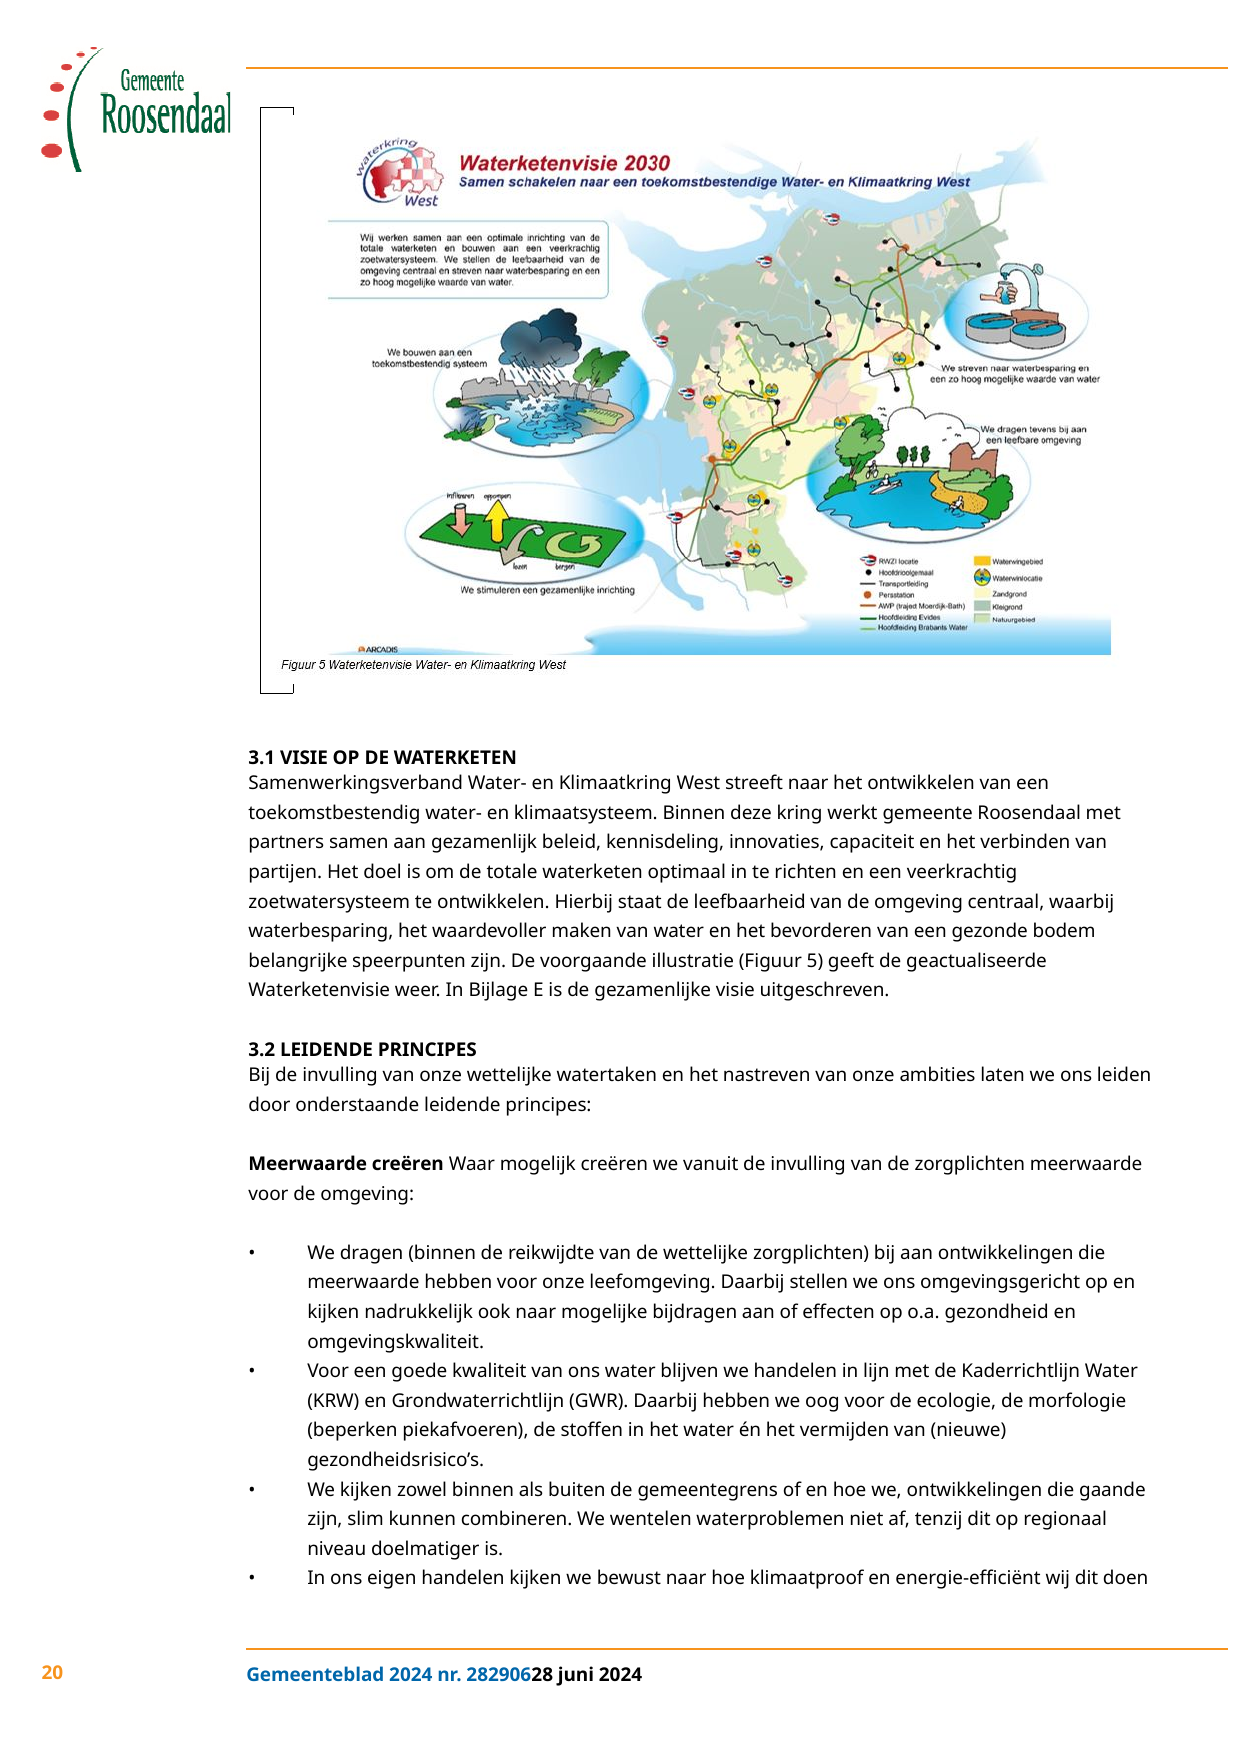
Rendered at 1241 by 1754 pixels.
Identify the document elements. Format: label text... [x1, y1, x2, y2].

text Meerwaarde creëren Waar mogelijk creëren we vanuit de invulling van de zorgplichten meerwaarde voor de omgeving: [248, 1150, 1152, 1206]
list In ons eigen handelen kijken we bewust naar hoe klimaatproof en energie-efficiënt wij dit doen [248, 1564, 1152, 1590]
picture [268, 115, 1173, 684]
list We dragen (binnen de reikwijdte van de wettelijke zorgplichten) bij aan ontwikkelingen die meerwaarde hebben voor onze leefomgeving. Daarbij stellen we ons omgevingsgericht op en kijken nadrukkelijk ook naar mogelijke bijdragen aan of effecten op o.a. gezondheid en omgevingskwaliteit. [248, 1239, 1152, 1353]
picture [41, 47, 231, 172]
list Voor een goede kwaliteit van ons water blijven we handelen in lijn met de Kaderrichtlijn Water (KRW) en Grondwaterrichtlijn (GWR). Daarbij hebben we oog voor de ecologie, de morfologie (beperken piekafvoeren), de stoffen in het water én het vermijden van (nieuwe) gezondheidsrisico’s. [248, 1357, 1152, 1472]
list We kijken zowel binnen als buiten de gemeentegrens of en hoe we, ontwikkelingen die gaande zijn, slim kunnen combineren. We wentelen waterproblemen niet af, tenzij dit op regionaal niveau doelmatiger is. [248, 1476, 1152, 1561]
text Samenwerkingsverband Water- en Klimaatkring West streeft naar het ontwikkelen van een toekomstbestendig water- en klimaatsysteem. Binnen deze kring werkt gemeente Roosendaal met partners samen aan gezamenlijk beleid, kennisdeling, innovaties, capaciteit en het verbinden van partijen. Het doel is om de totale waterketen optimaal in te richten en een veerkrachtig zoetwatersysteem te ontwikkelen. Hierbij staat de leefbaarheid van de omgeving centraal, waarbij waterbesparing, het waardevoller maken van water en het bevorderen van een gezonde bodem belangrijke speerpunten zijn. De voorgaande illustratie (Figuur 5) geeft de geactualiseerde Waterketenvisie weer. In Bijlage E is de gezamenlijke visie uitgeschreven. [248, 769, 1152, 1002]
text Bij de invulling van onze wettelijke watertaken en het nastreven van onze ambities laten we ons leiden door onderstaande leidende principes: [248, 1062, 1152, 1117]
text 3.1 VISIE OP DE WATERKETEN [248, 744, 1152, 769]
text 3.2 LEIDENDE PRINCIPES [248, 1036, 1152, 1062]
